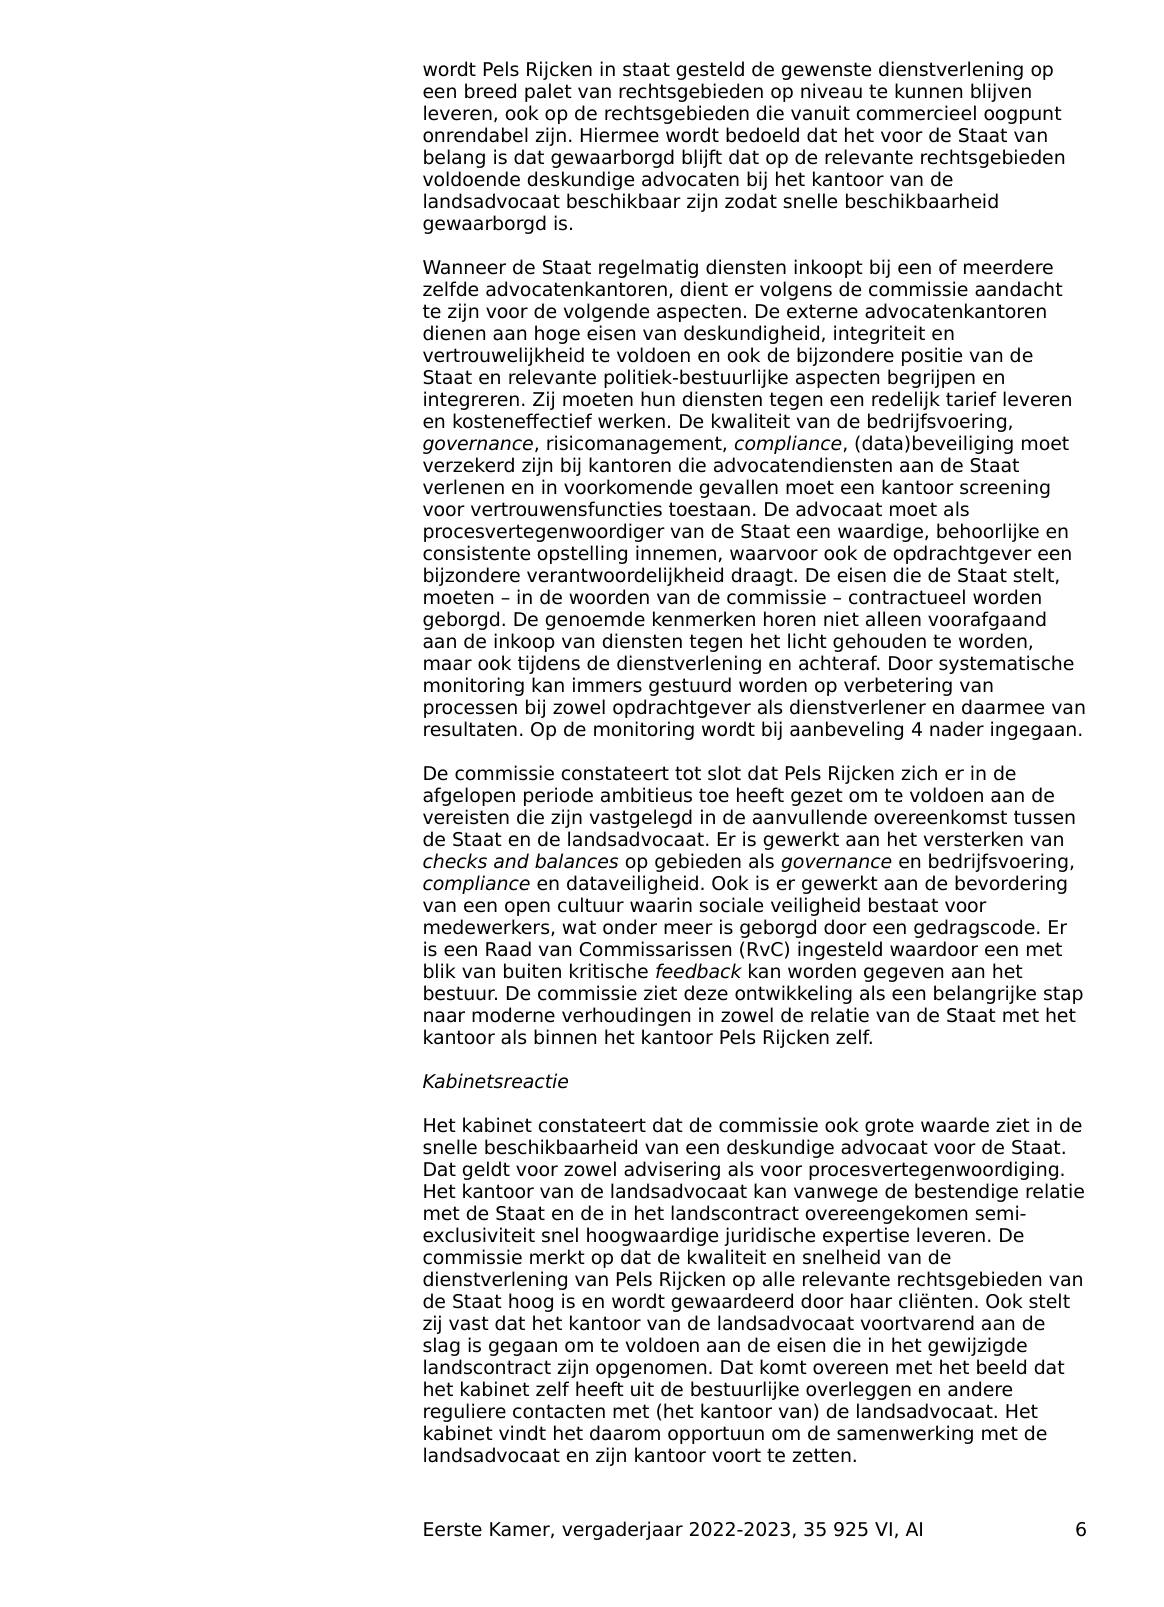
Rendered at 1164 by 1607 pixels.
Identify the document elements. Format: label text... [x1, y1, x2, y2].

subtitle Kabinetsreactie [422, 1071, 1087, 1093]
text Wanneer de Staat regelmatig diensten inkoopt bij een of meerdere zelfde advocatenkantoren, dient er volgens de commissie aandacht te zijn voor de volgende aspecten. De externe advocatenkantoren dienen aan hoge eisen van deskundigheid, integriteit en vertrouwelijkheid te voldoen en ook de bijzondere positie van de Staat en relevante politiek-bestuurlijke aspecten begrijpen en integreren. Zij moeten hun diensten tegen een redelijk tarief leveren en kosteneffectief werken. De kwaliteit van de bedrijfsvoering, governance, risicomanagement, compliance, (data)beveiliging moet verzekerd zijn bij kantoren die advocatendiensten aan de Staat verlenen en in voorkomende gevallen moet een kantoor screening voor vertrouwensfuncties toestaan. De advocaat moet als procesvertegenwoordiger van de Staat een waardige, behoorlijke en consistente opstelling innemen, waarvoor ook de opdrachtgever een bijzondere verantwoordelijkheid draagt. De eisen die de Staat stelt, moeten – in de woorden van de commissie – contractueel worden geborgd. De genoemde kenmerken horen niet alleen voorafgaand aan de inkoop van diensten tegen het licht gehouden te worden, maar ook tijdens de dienstverlening en achteraf. Door systematische monitoring kan immers gestuurd worden op verbetering van processen bij zowel opdrachtgever als dienstverlener en daarmee van resultaten. Op de monitoring wordt bij aanbeveling 4 nader ingegaan. [422, 257, 1087, 741]
text Het kabinet constateert dat de commissie ook grote waarde ziet in de snelle beschikbaarheid van een deskundige advocaat voor de Staat. Dat geldt voor zowel advisering als voor procesvertegenwoordiging. Het kantoor van de landsadvocaat kan vanwege de bestendige relatie met de Staat en de in het landscontract overeengekomen semi-exclusiviteit snel hoogwaardige juridische expertise leveren. De commissie merkt op dat de kwaliteit en snelheid van de dienstverlening van Pels Rijcken op alle relevante rechtsgebieden van de Staat hoog is en wordt gewaardeerd door haar cliënten. Ook stelt zij vast dat het kantoor van de landsadvocaat voortvarend aan de slag is gegaan om te voldoen aan de eisen die in het gewijzigde landscontract zijn opgenomen. Dat komt overeen met het beeld dat het kabinet zelf heeft uit de bestuurlijke overleggen en andere reguliere contacten met (het kantoor van) de landsadvocaat. Het kabinet vindt het daarom opportuun om de samenwerking met de landsadvocaat en zijn kantoor voort te zetten. [422, 1115, 1087, 1467]
text De commissie constateert tot slot dat Pels Rijcken zich er in de afgelopen periode ambitieus toe heeft gezet om te voldoen aan de vereisten die zijn vastgelegd in de aanvullende overeenkomst tussen de Staat en de landsadvocaat. Er is gewerkt aan het versterken van checks and balances op gebieden als governance en bedrijfsvoering, compliance en dataveiligheid. Ook is er gewerkt aan de bevordering van een open cultuur waarin sociale veiligheid bestaat voor medewerkers, wat onder meer is geborgd door een gedragscode. Er is een Raad van Commissarissen (RvC) ingesteld waardoor een met blik van buiten kritische feedback kan worden gegeven aan het bestuur. De commissie ziet deze ontwikkeling als een belangrijke stap naar moderne verhoudingen in zowel de relatie van de Staat met het kantoor als binnen het kantoor Pels Rijcken zelf. [422, 763, 1087, 1048]
text wordt Pels Rijcken in staat gesteld de gewenste dienstverlening op een breed palet van rechtsgebieden op niveau te kunnen blijven leveren, ook op de rechtsgebieden die vanuit commercieel oogpunt onrendabel zijn. Hiermee wordt bedoeld dat het voor de Staat van belang is dat gewaarborgd blijft dat op de relevante rechtsgebieden voldoende deskundige advocaten bij het kantoor van de landsadvocaat beschikbaar zijn zodat snelle beschikbaarheid gewaarborgd is. [422, 59, 1087, 235]
